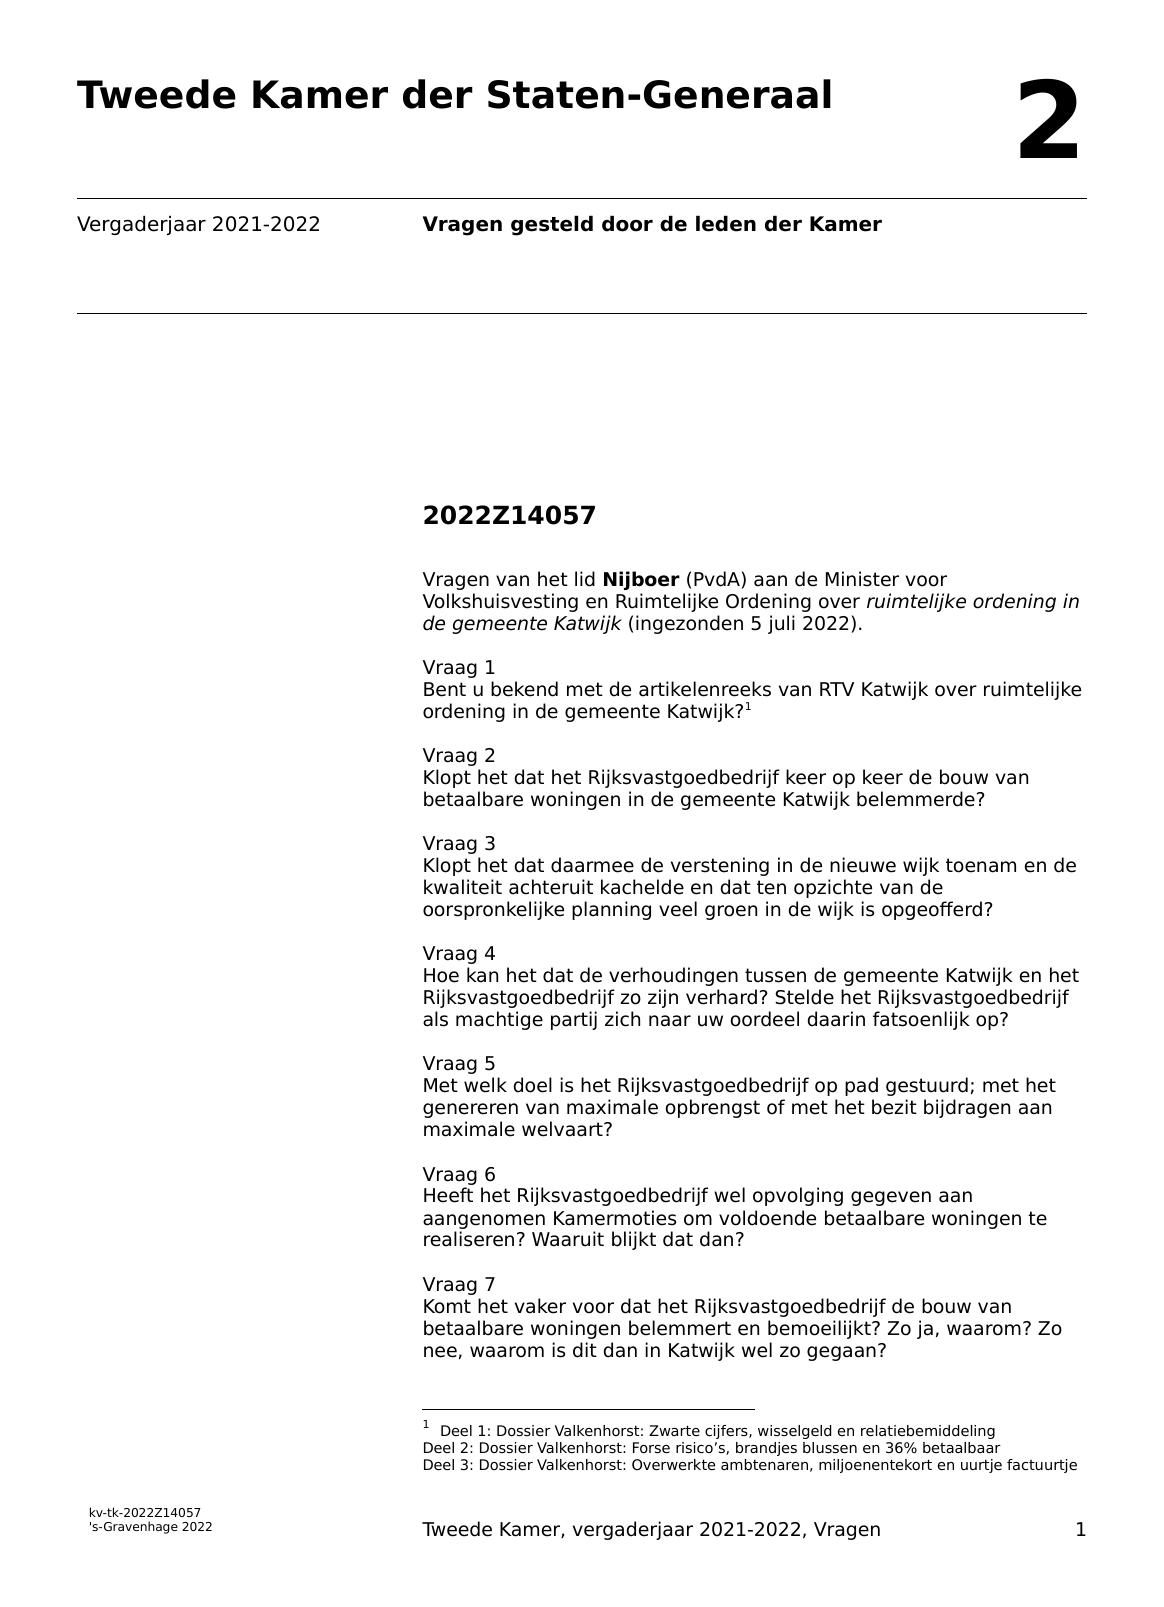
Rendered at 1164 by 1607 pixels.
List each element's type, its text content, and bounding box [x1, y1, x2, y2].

text Vraag 4 [422, 943, 1087, 965]
text Klopt het dat daarmee de verstening in de nieuwe wijk toenam en de kwaliteit achteruit kachelde en dat ten opzichte van de oorspronkelijke planning veel groen in de wijk is opgeofferd? [422, 855, 1087, 921]
text Vraag 2 [422, 745, 1087, 767]
text Deel 3: Dossier Valkenhorst: Overwerkte ambtenaren, miljoenentekort en uurtje factuurtje [422, 1457, 1087, 1474]
text Deel 1: Dossier Valkenhorst: Zwarte cijfers, wisselgeld en relatiebemiddeling [422, 1418, 1087, 1441]
text Met welk doel is het Rijksvastgoedbedrijf op pad gestuurd; met het genereren van maximale opbrengst of met het bezit bijdragen aan maximale welvaart? [422, 1075, 1087, 1141]
text Vraag 7 [422, 1273, 1087, 1296]
text Klopt het dat het Rijksvastgoedbedrijf keer op keer de bouw van betaalbare woningen in de gemeente Katwijk belemmerde? [422, 767, 1087, 811]
text Deel 2: Dossier Valkenhorst: Forse risico’s, brandjes blussen en 36% betaalbaar [422, 1441, 1087, 1457]
table_header Tweede Kamer der Staten-Generaal [77, 59, 886, 198]
table_header 2 [886, 59, 1087, 198]
text Hoe kan het dat de verhoudingen tussen de gemeente Katwijk en het Rijksvastgoedbedrijf zo zijn verhard? Stelde het Rijksvastgoedbedrijf als machtige partij zich naar uw oordeel daarin fatsoenlijk op? [422, 965, 1087, 1031]
text Vraag 5 [422, 1053, 1087, 1075]
text kv-tk-2022Z14057 [88, 1506, 323, 1520]
text Vragen van het lid Nijboer (PvdA) aan de Minister voor Volkshuisvesting en Ruimtelijke Ordening over ruimtelijke ordening in de gemeente Katwijk (ingezonden 5 juli 2022). [422, 569, 1087, 635]
table_cell Vragen gesteld door de leden der Kamer [422, 199, 1087, 313]
text Bent u bekend met de artikelenreeks van RTV Katwijk over ruimtelijke ordening in de gemeente Katwijk? [422, 679, 1087, 723]
text Vraag 1 [422, 657, 1087, 679]
text Heeft het Rijksvastgoedbedrijf wel opvolging gegeven aan aangenomen Kamermoties om voldoende betaalbare woningen te realiseren? Waaruit blijkt dat dan? [422, 1185, 1087, 1251]
text 2022Z14057 [422, 501, 1087, 531]
text Komt het vaker voor dat het Rijksvastgoedbedrijf de bouw van betaalbare woningen belemmert en bemoeilijkt? Zo ja, waarom? Zo nee, waarom is dit dan in Katwijk wel zo gegaan? [422, 1296, 1087, 1361]
text Vraag 6 [422, 1163, 1087, 1185]
text Vraag 3 [422, 833, 1087, 855]
text 's-Gravenhage 2022 [88, 1520, 323, 1534]
table_cell Vergaderjaar 2021-2022 [77, 199, 422, 313]
